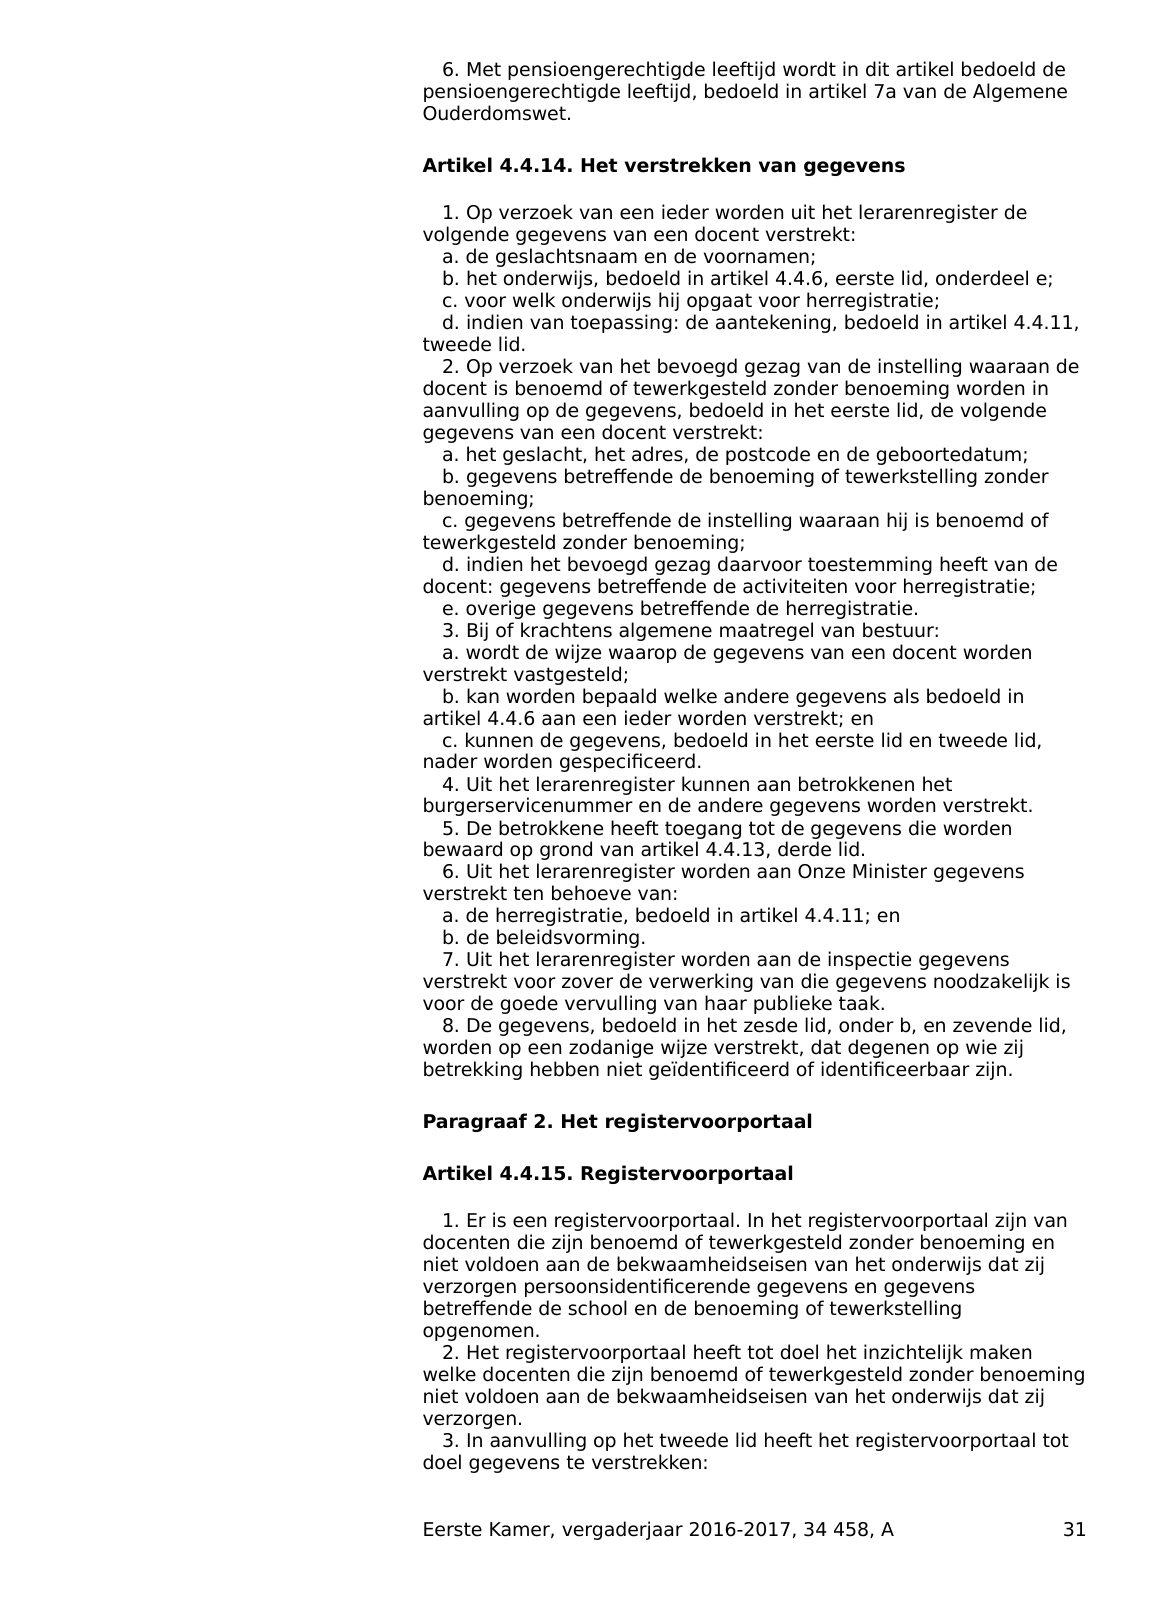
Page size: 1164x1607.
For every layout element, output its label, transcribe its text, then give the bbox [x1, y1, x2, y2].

text d. indien van toepassing: de aantekening, bedoeld in artikel 4.4.11, tweede lid. [422, 312, 1087, 356]
text d. indien het bevoegd gezag daarvoor toestemming heeft van de docent: gegevens betreffende de activiteiten voor herregistratie; [422, 554, 1087, 598]
text 2. Op verzoek van het bevoegd gezag van de instelling waaraan de docent is benoemd of tewerkgesteld zonder benoeming worden in aanvulling op de gegevens, bedoeld in het eerste lid, de volgende gegevens van een docent verstrekt: [422, 356, 1087, 444]
text b. kan worden bepaald welke andere gegevens als bedoeld in artikel 4.4.6 aan een ieder worden verstrekt; en [422, 686, 1087, 729]
text 3. In aanvulling op het tweede lid heeft het registervoorportaal tot doel gegevens te verstrekken: [422, 1430, 1087, 1474]
text 8. De gegevens, bedoeld in het zesde lid, onder b, en zevende lid, worden op een zodanige wijze verstrekt, dat degenen op wie zij betrekking hebben niet geïdentificeerd of identificeerbaar zijn. [422, 1015, 1087, 1081]
text b. het onderwijs, bedoeld in artikel 4.4.6, eerste lid, onderdeel e; [422, 268, 1087, 290]
text e. overige gegevens betreffende de herregistratie. [422, 598, 1087, 619]
subtitle Paragraaf 2. Het registervoorportaal [422, 1111, 1087, 1133]
subtitle Artikel 4.4.14. Het verstrekken van gegevens [422, 155, 1087, 177]
text a. het geslacht, het adres, de postcode en de geboortedatum; [422, 444, 1087, 466]
text b. gegevens betreffende de benoeming of tewerkstelling zonder benoeming; [422, 466, 1087, 510]
text c. kunnen de gegevens, bedoeld in het eerste lid en tweede lid, nader worden gespecificeerd. [422, 729, 1087, 773]
text 3. Bij of krachtens algemene maatregel van bestuur: [422, 619, 1087, 642]
text c. voor welk onderwijs hij opgaat voor herregistratie; [422, 290, 1087, 312]
text a. de herregistratie, bedoeld in artikel 4.4.11; en [422, 905, 1087, 927]
text c. gegevens betreffende de instelling waaraan hij is benoemd of tewerkgesteld zonder benoeming; [422, 510, 1087, 554]
text a. wordt de wijze waarop de gegevens van een docent worden verstrekt vastgesteld; [422, 642, 1087, 686]
text 6. Met pensioengerechtigde leeftijd wordt in dit artikel bedoeld de pensioengerechtigde leeftijd, bedoeld in artikel 7a van de Algemene Ouderdomswet. [422, 59, 1087, 125]
text 5. De betrokkene heeft toegang tot de gegevens die worden bewaard op grond van artikel 4.4.13, derde lid. [422, 817, 1087, 861]
text 1. Er is een registervoorportaal. In het registervoorportaal zijn van docenten die zijn benoemd of tewerkgesteld zonder benoeming en niet voldoen aan de bekwaamheidseisen van het onderwijs dat zij verzorgen persoonsidentificerende gegevens en gegevens betreffende de school en de benoeming of tewerkstelling opgenomen. [422, 1210, 1087, 1342]
text a. de geslachtsnaam en de voornamen; [422, 246, 1087, 268]
text 4. Uit het lerarenregister kunnen aan betrokkenen het burgerservicenummer en de andere gegevens worden verstrekt. [422, 773, 1087, 817]
text b. de beleidsvorming. [422, 927, 1087, 949]
text 1. Op verzoek van een ieder worden uit het lerarenregister de volgende gegevens van een docent verstrekt: [422, 202, 1087, 246]
text 2. Het registervoorportaal heeft tot doel het inzichtelijk maken welke docenten die zijn benoemd of tewerkgesteld zonder benoeming niet voldoen aan de bekwaamheidseisen van het onderwijs dat zij verzorgen. [422, 1342, 1087, 1430]
text 6. Uit het lerarenregister worden aan Onze Minister gegevens verstrekt ten behoeve van: [422, 861, 1087, 905]
subtitle Artikel 4.4.15. Registervoorportaal [422, 1163, 1087, 1185]
text 7. Uit het lerarenregister worden aan de inspectie gegevens verstrekt voor zover de verwerking van die gegevens noodzakelijk is voor de goede vervulling van haar publieke taak. [422, 949, 1087, 1015]
